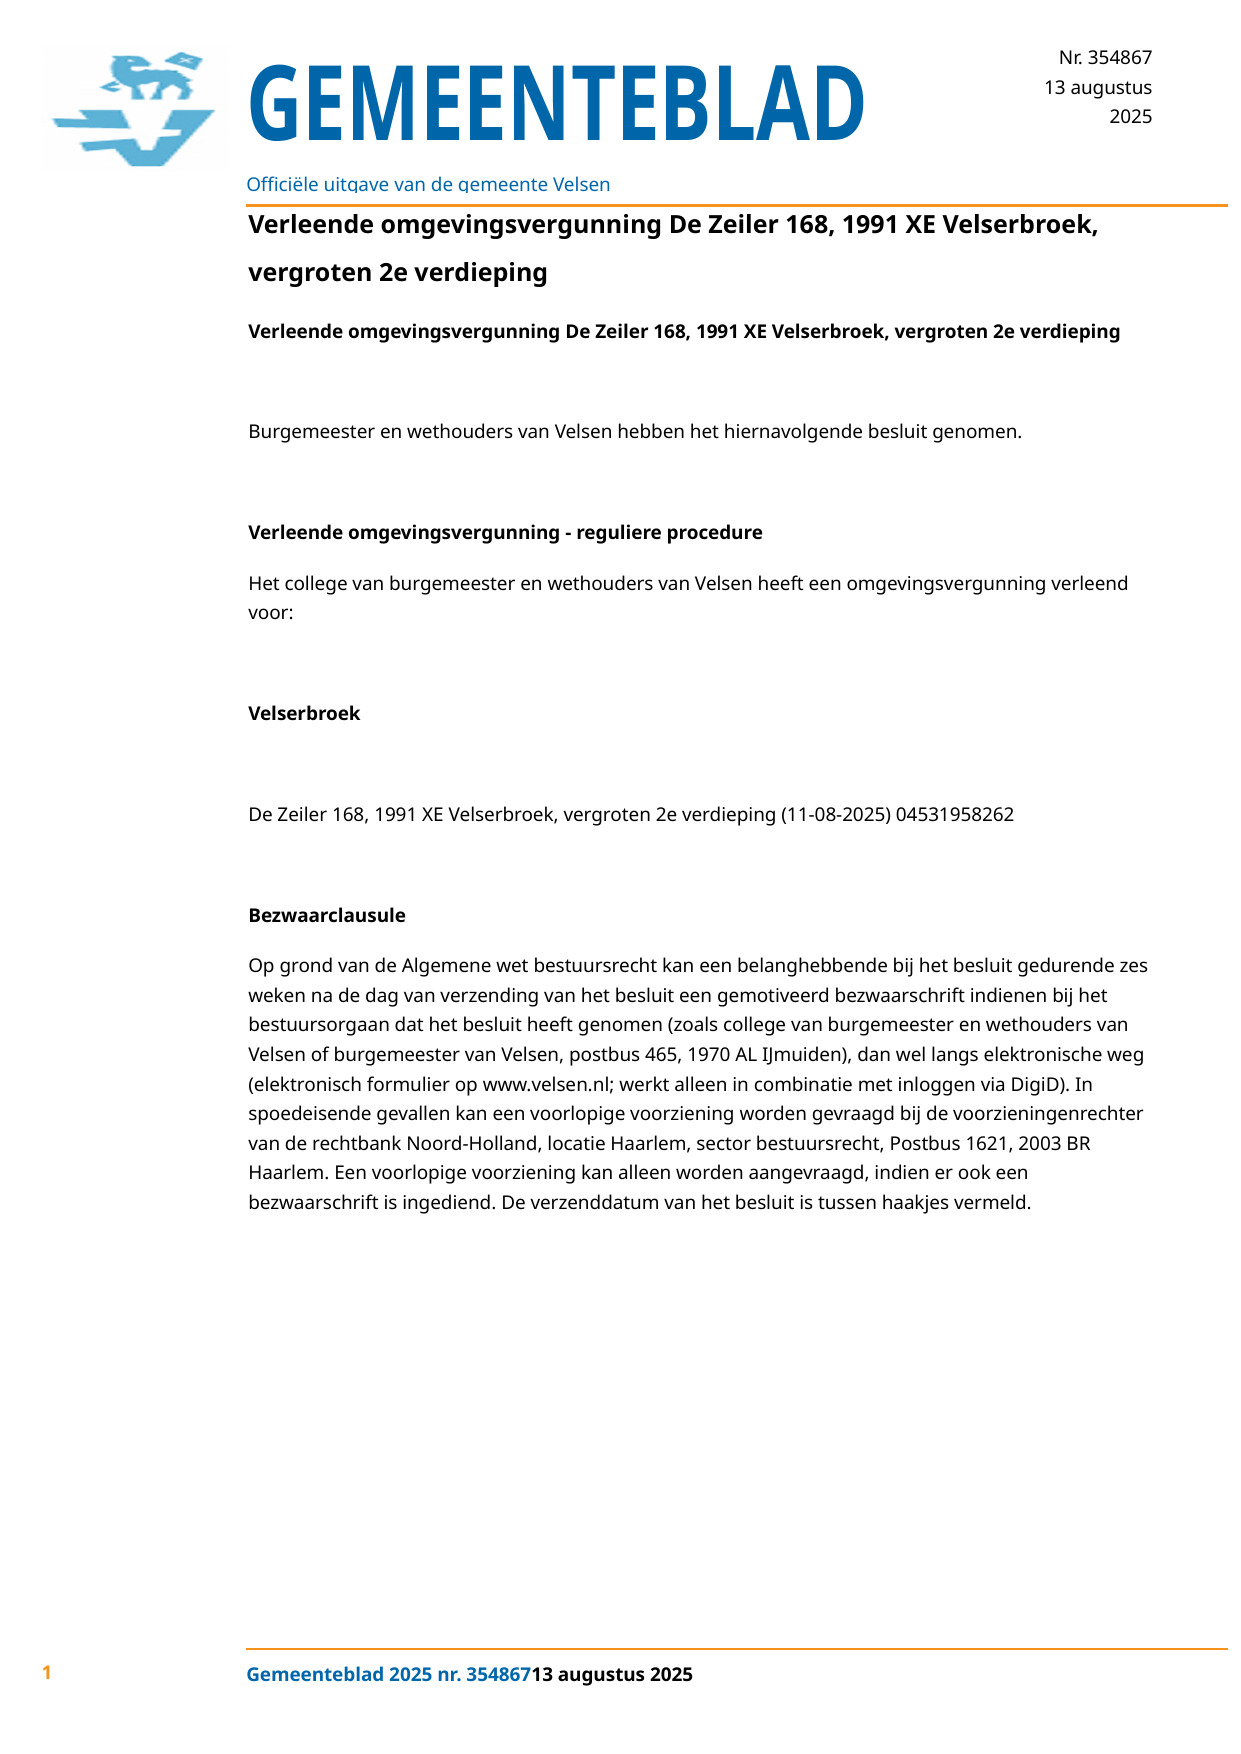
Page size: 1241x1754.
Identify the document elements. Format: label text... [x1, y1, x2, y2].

text Op grond van de Algemene wet bestuursrecht kan een belanghebbende bij het besluit gedurende zes weken na de dag van verzending van het besluit een gemotiveerd bezwaarschrift indienen bij het bestuursorgaan dat het besluit heeft genomen (zoals college van burgemeester en wethouders van Velsen of burgemeester van Velsen, postbus 465, 1970 AL IJmuiden), dan wel langs elektronische weg (elektronisch formulier op www.velsen.nl; werkt alleen in combinatie met inloggen via DigiD). In spoedeisende gevallen kan een voorlopige voorziening worden gevraagd bij de voorzieningenrechter van de rechtbank Noord-Holland, locatie Haarlem, sector bestuursrecht, Postbus 1621, 2003 BR Haarlem. Een voorlopige voorziening kan alleen worden aangevraagd, indien er ook een bezwaarschrift is ingediend. De verzenddatum van het besluit is tussen haakjes vermeld. [248, 952, 1152, 1215]
text De Zeiler 168, 1991 XE Velserbroek, vergroten 2e verdieping (11-08-2025) 04531958262 [248, 801, 1152, 827]
text Burgemeester en wethouders van Velsen hebben het hiernavolgende besluit genomen. [248, 419, 1152, 444]
text Verleende omgevingsvergunning - reguliere procedure [248, 519, 1152, 545]
text Bezwaarclausule [248, 902, 1152, 928]
text Velserbroek [248, 700, 1152, 726]
text Verleende omgevingsvergunning De Zeiler 168, 1991 XE Velserbroek, vergroten 2e verdieping [248, 318, 1152, 344]
picture [41, 47, 231, 172]
text Het college van burgemeester en wethouders van Velsen heeft een omgevingsvergunning verleend voor: [248, 570, 1152, 625]
text Verleende omgevingsvergunning De Zeiler 168, 1991 XE Velserbroek, vergroten 2e verdieping [248, 207, 1152, 288]
